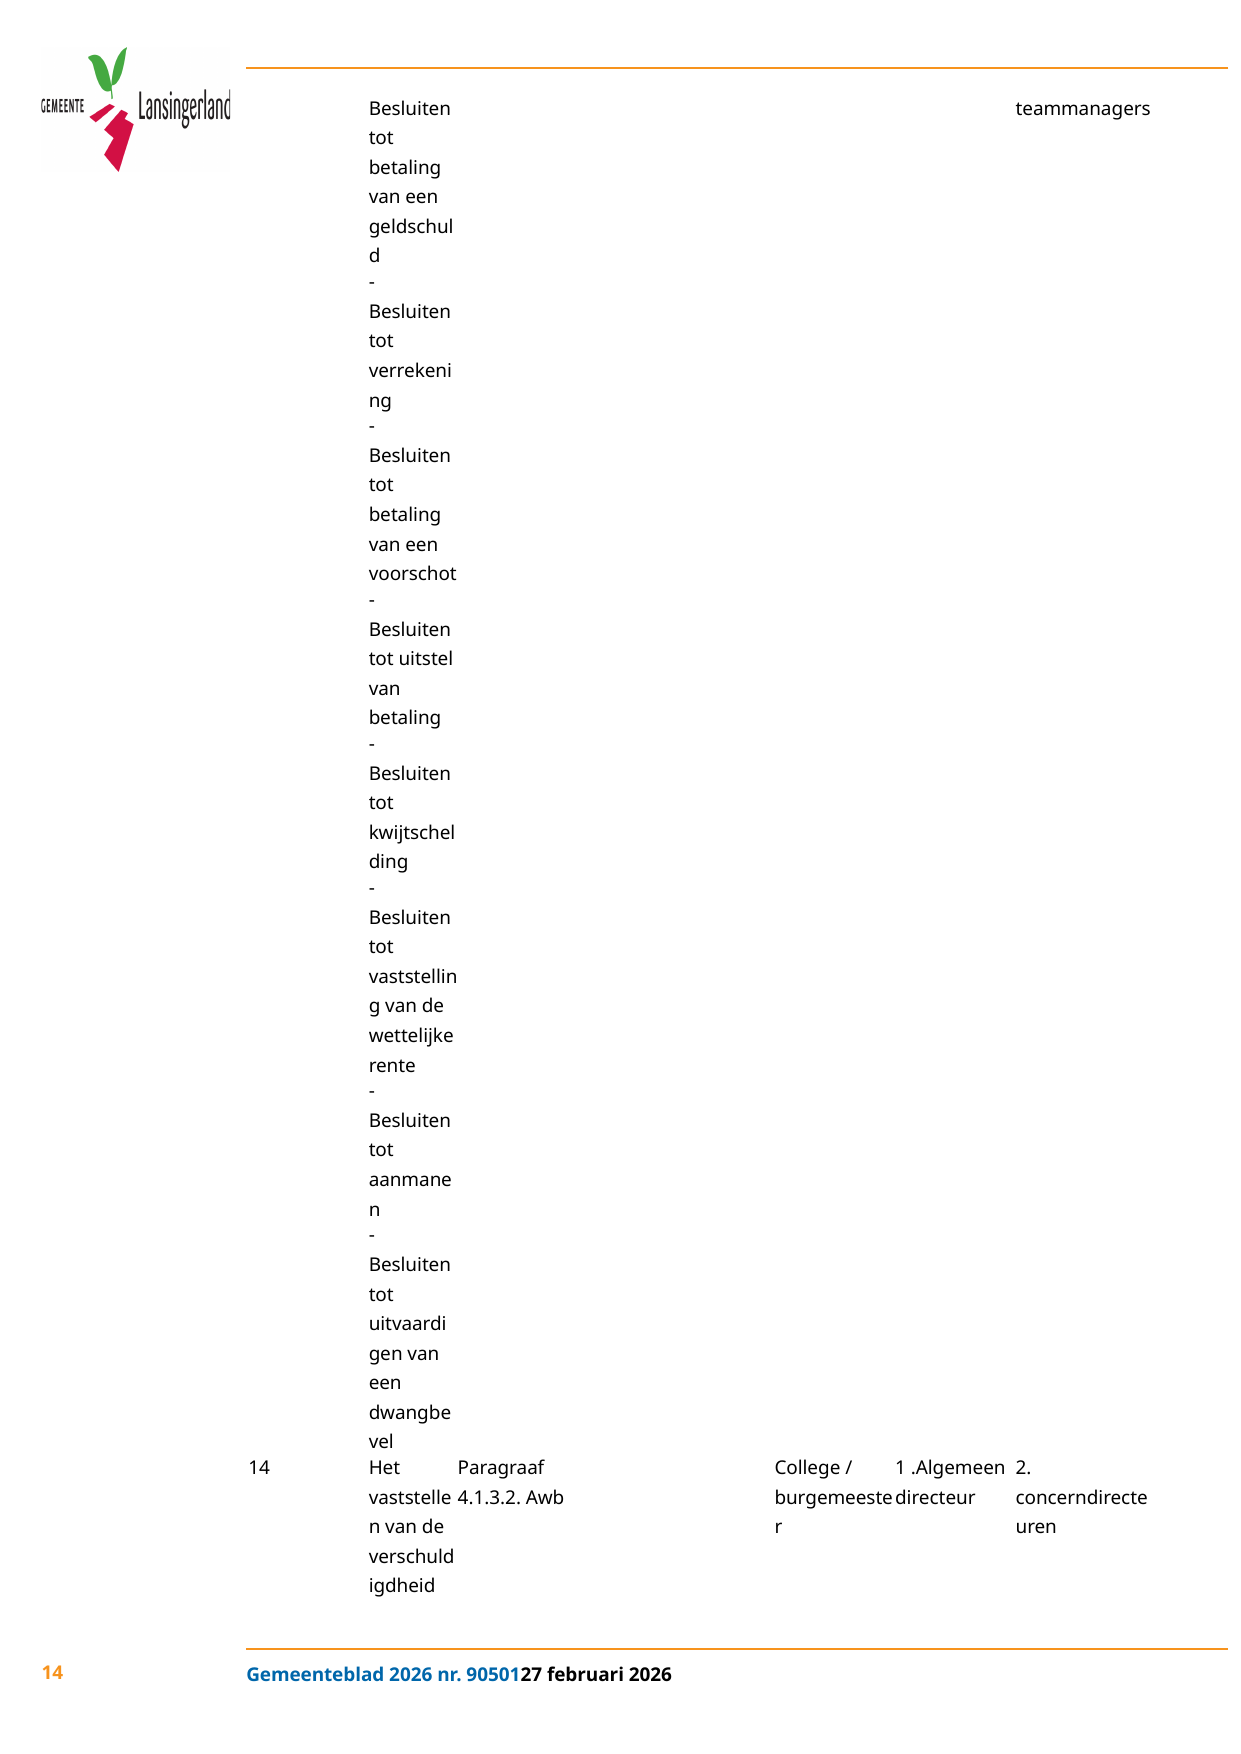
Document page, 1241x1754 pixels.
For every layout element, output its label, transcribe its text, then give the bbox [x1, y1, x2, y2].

table_cell [578, 95, 774, 268]
picture [41, 47, 231, 172]
table_cell 14 [248, 1454, 368, 1598]
table_cell [774, 1222, 895, 1454]
table_cell [895, 95, 1015, 268]
table_cell [248, 586, 368, 730]
table_cell [1015, 874, 1152, 1077]
table_cell - Besluiten tot uitvaardigen van een dwangbevel [369, 1222, 457, 1454]
table_cell [578, 1222, 774, 1454]
table_cell [458, 874, 578, 1077]
table_cell [578, 730, 774, 874]
table_cell 1 .Algemeen directeur [895, 1454, 1015, 1598]
table_cell [458, 1078, 578, 1222]
table_cell [458, 586, 578, 730]
table_cell [248, 1222, 368, 1454]
table_cell [895, 586, 1015, 730]
table_cell [774, 1078, 895, 1222]
table_cell [578, 1078, 774, 1222]
table_cell - Besluiten tot uitstel van betaling [369, 586, 457, 730]
table_cell [1015, 413, 1152, 586]
table_cell [774, 269, 895, 412]
table_cell [1015, 730, 1152, 874]
table_cell [248, 413, 368, 586]
table_cell [1015, 586, 1152, 730]
table_cell - Besluiten tot verrekening [369, 269, 457, 412]
table_cell [895, 1078, 1015, 1222]
table_cell [578, 586, 774, 730]
table_cell [774, 95, 895, 268]
table_cell - Besluiten tot betaling van een geldschuld [369, 95, 457, 268]
table_cell [774, 586, 895, 730]
table_cell [578, 269, 774, 412]
table_cell [578, 874, 774, 1077]
table_cell 2. concerndirecteuren [1015, 1454, 1152, 1598]
table_cell College / burgemeester [774, 1454, 895, 1598]
table_cell [774, 874, 895, 1077]
table_cell [774, 730, 895, 874]
table_cell Paragraaf 4.1.3.2. Awb [458, 1454, 578, 1598]
table_cell [248, 95, 368, 268]
table_cell [458, 413, 578, 586]
table_cell [1015, 1222, 1152, 1454]
table_cell [458, 95, 578, 268]
table_cell [458, 730, 578, 874]
table_cell [895, 269, 1015, 412]
table_cell teammanagers [1015, 95, 1152, 268]
table_cell [895, 874, 1015, 1077]
table_cell [1015, 269, 1152, 412]
table_cell [248, 874, 368, 1077]
table_cell - Besluiten tot betaling van een voorschot [369, 413, 457, 586]
table_cell [578, 1454, 774, 1598]
table_cell [458, 269, 578, 412]
table_cell [248, 730, 368, 874]
table_cell - Besluiten tot aanmanen [369, 1078, 457, 1222]
table_cell - Besluiten tot kwijtschelding [369, 730, 457, 874]
table_cell Het vaststellen van de verschuldigdheid [369, 1454, 457, 1598]
table_cell [458, 1222, 578, 1454]
table_cell - Besluiten tot vaststelling van de wettelijke rente [369, 874, 457, 1077]
table_cell [248, 269, 368, 412]
table_cell [578, 413, 774, 586]
table_cell [248, 1078, 368, 1222]
table_cell [895, 1222, 1015, 1454]
table_cell [895, 730, 1015, 874]
table_cell [895, 413, 1015, 586]
table_cell [1015, 1078, 1152, 1222]
table_cell [774, 413, 895, 586]
